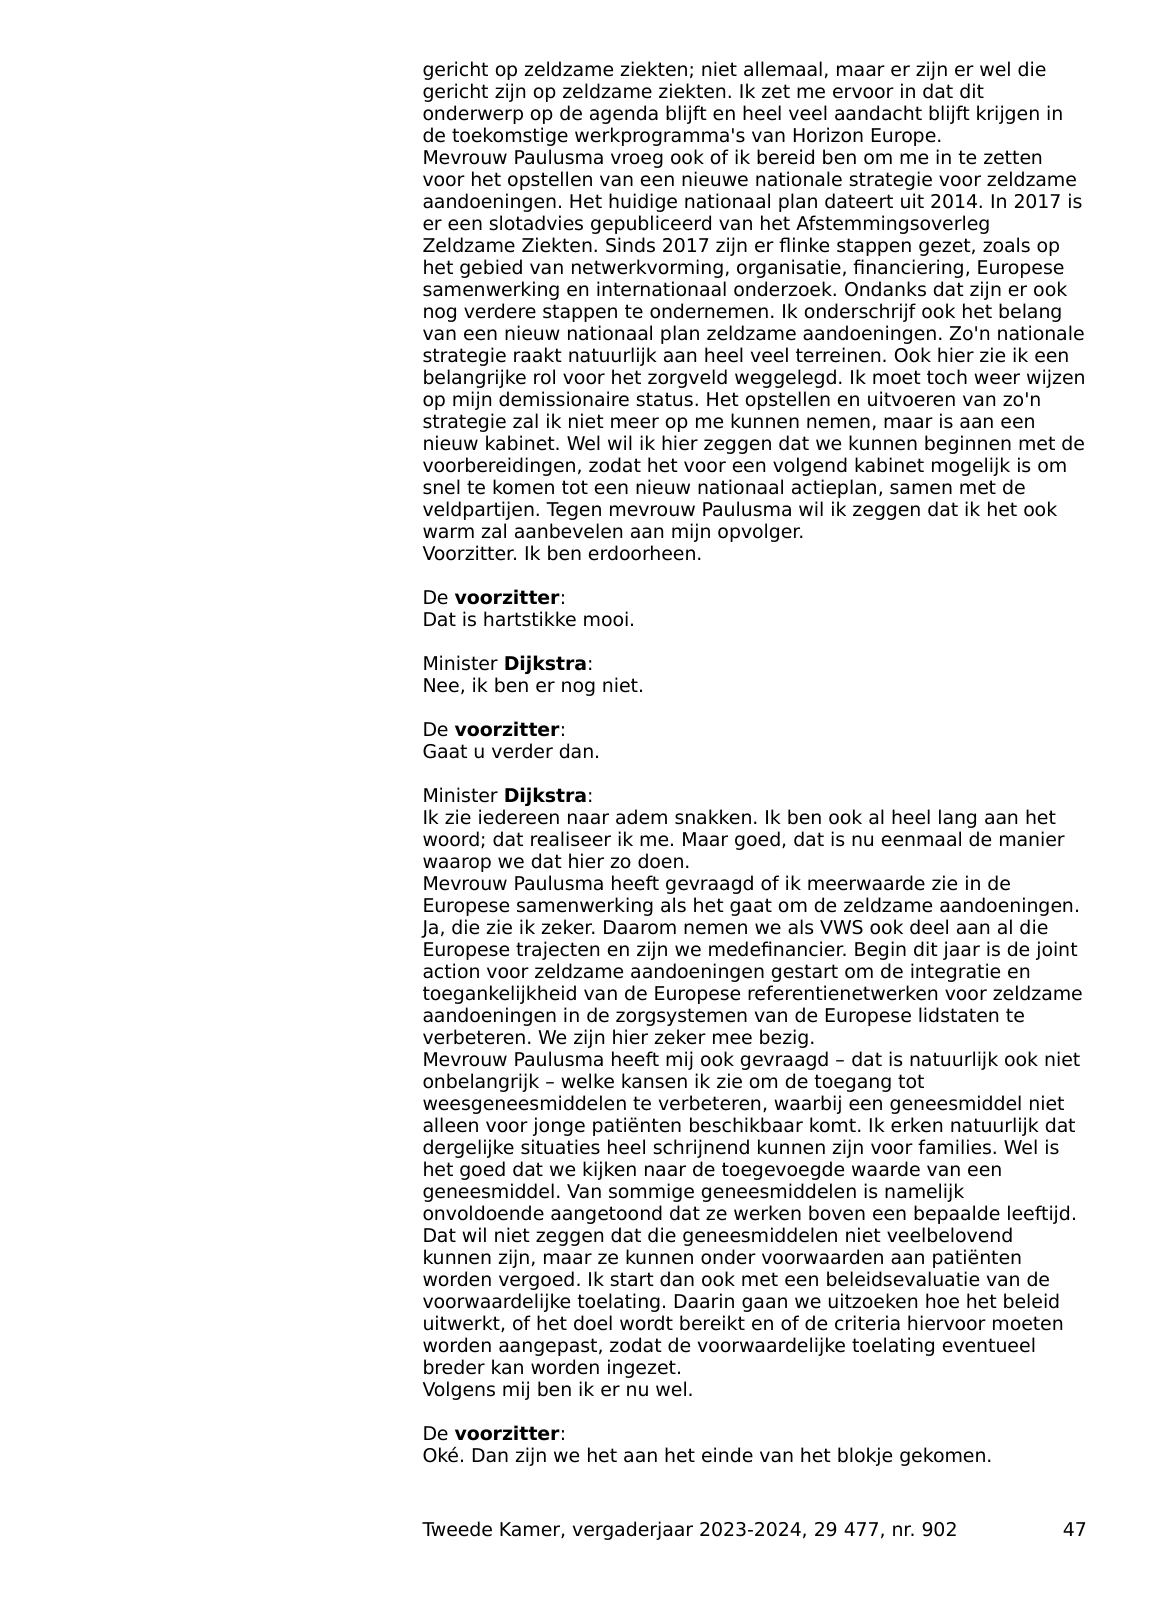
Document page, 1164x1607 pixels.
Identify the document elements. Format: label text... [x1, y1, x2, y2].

text Ik zie iedereen naar adem snakken. Ik ben ook al heel lang aan het woord; dat realiseer ik me. Maar goed, dat is nu eenmaal de manier waarop we dat hier zo doen. [422, 807, 1087, 873]
text Minister Dijkstra: [422, 785, 1087, 807]
text Mevrouw Paulusma vroeg ook of ik bereid ben om me in te zetten voor het opstellen van een nieuwe nationale strategie voor zeldzame aandoeningen. Het huidige nationaal plan dateert uit 2014. In 2017 is er een slotadvies gepubliceerd van het Afstemmingsoverleg Zeldzame Ziekten. Sinds 2017 zijn er flinke stappen gezet, zoals op het gebied van netwerkvorming, organisatie, financiering, Europese samenwerking en internationaal onderzoek. Ondanks dat zijn er ook nog verdere stappen te ondernemen. Ik onderschrijf ook het belang van een nieuw nationaal plan zeldzame aandoeningen. Zo'n nationale strategie raakt natuurlijk aan heel veel terreinen. Ook hier zie ik een belangrijke rol voor het zorgveld weggelegd. Ik moet toch weer wijzen op mijn demissionaire status. Het opstellen en uitvoeren van zo'n strategie zal ik niet meer op me kunnen nemen, maar is aan een nieuw kabinet. Wel wil ik hier zeggen dat we kunnen beginnen met de voorbereidingen, zodat het voor een volgend kabinet mogelijk is om snel te komen tot een nieuw nationaal actieplan, samen met de veldpartijen. Tegen mevrouw Paulusma wil ik zeggen dat ik het ook warm zal aanbevelen aan mijn opvolger. [422, 147, 1087, 543]
text Minister Dijkstra: [422, 653, 1087, 675]
text Dat is hartstikke mooi. [422, 609, 1087, 631]
text Gaat u verder dan. [422, 741, 1087, 763]
text gericht op zeldzame ziekten; niet allemaal, maar er zijn er wel die gericht zijn op zeldzame ziekten. Ik zet me ervoor in dat dit onderwerp op de agenda blijft en heel veel aandacht blijft krijgen in de toekomstige werkprogramma's van Horizon Europe. [422, 59, 1087, 147]
text De voorzitter: [422, 1423, 1087, 1445]
text Mevrouw Paulusma heeft mij ook gevraagd – dat is natuurlijk ook niet onbelangrijk – welke kansen ik zie om de toegang tot weesgeneesmiddelen te verbeteren, waarbij een geneesmiddel niet alleen voor jonge patiënten beschikbaar komt. Ik erken natuurlijk dat dergelijke situaties heel schrijnend kunnen zijn voor families. Wel is het goed dat we kijken naar de toegevoegde waarde van een geneesmiddel. Van sommige geneesmiddelen is namelijk onvoldoende aangetoond dat ze werken boven een bepaalde leeftijd. Dat wil niet zeggen dat die geneesmiddelen niet veelbelovend kunnen zijn, maar ze kunnen onder voorwaarden aan patiënten worden vergoed. Ik start dan ook met een beleidsevaluatie van de voorwaardelijke toelating. Daarin gaan we uitzoeken hoe het beleid uitwerkt, of het doel wordt bereikt en of de criteria hiervoor moeten worden aangepast, zodat de voorwaardelijke toelating eventueel breder kan worden ingezet. [422, 1049, 1087, 1379]
text Mevrouw Paulusma heeft gevraagd of ik meerwaarde zie in de Europese samenwerking als het gaat om de zeldzame aandoeningen. Ja, die zie ik zeker. Daarom nemen we als VWS ook deel aan al die Europese trajecten en zijn we medefinancier. Begin dit jaar is de joint action voor zeldzame aandoeningen gestart om de integratie en toegankelijkheid van de Europese referentienetwerken voor zeldzame aandoeningen in de zorgsystemen van de Europese lidstaten te verbeteren. We zijn hier zeker mee bezig. [422, 873, 1087, 1049]
text Volgens mij ben ik er nu wel. [422, 1379, 1087, 1401]
text Oké. Dan zijn we het aan het einde van het blokje gekomen. [422, 1445, 1087, 1467]
text Voorzitter. Ik ben erdoorheen. [422, 543, 1087, 564]
text De voorzitter: [422, 587, 1087, 609]
text De voorzitter: [422, 719, 1087, 741]
text Nee, ik ben er nog niet. [422, 675, 1087, 697]
